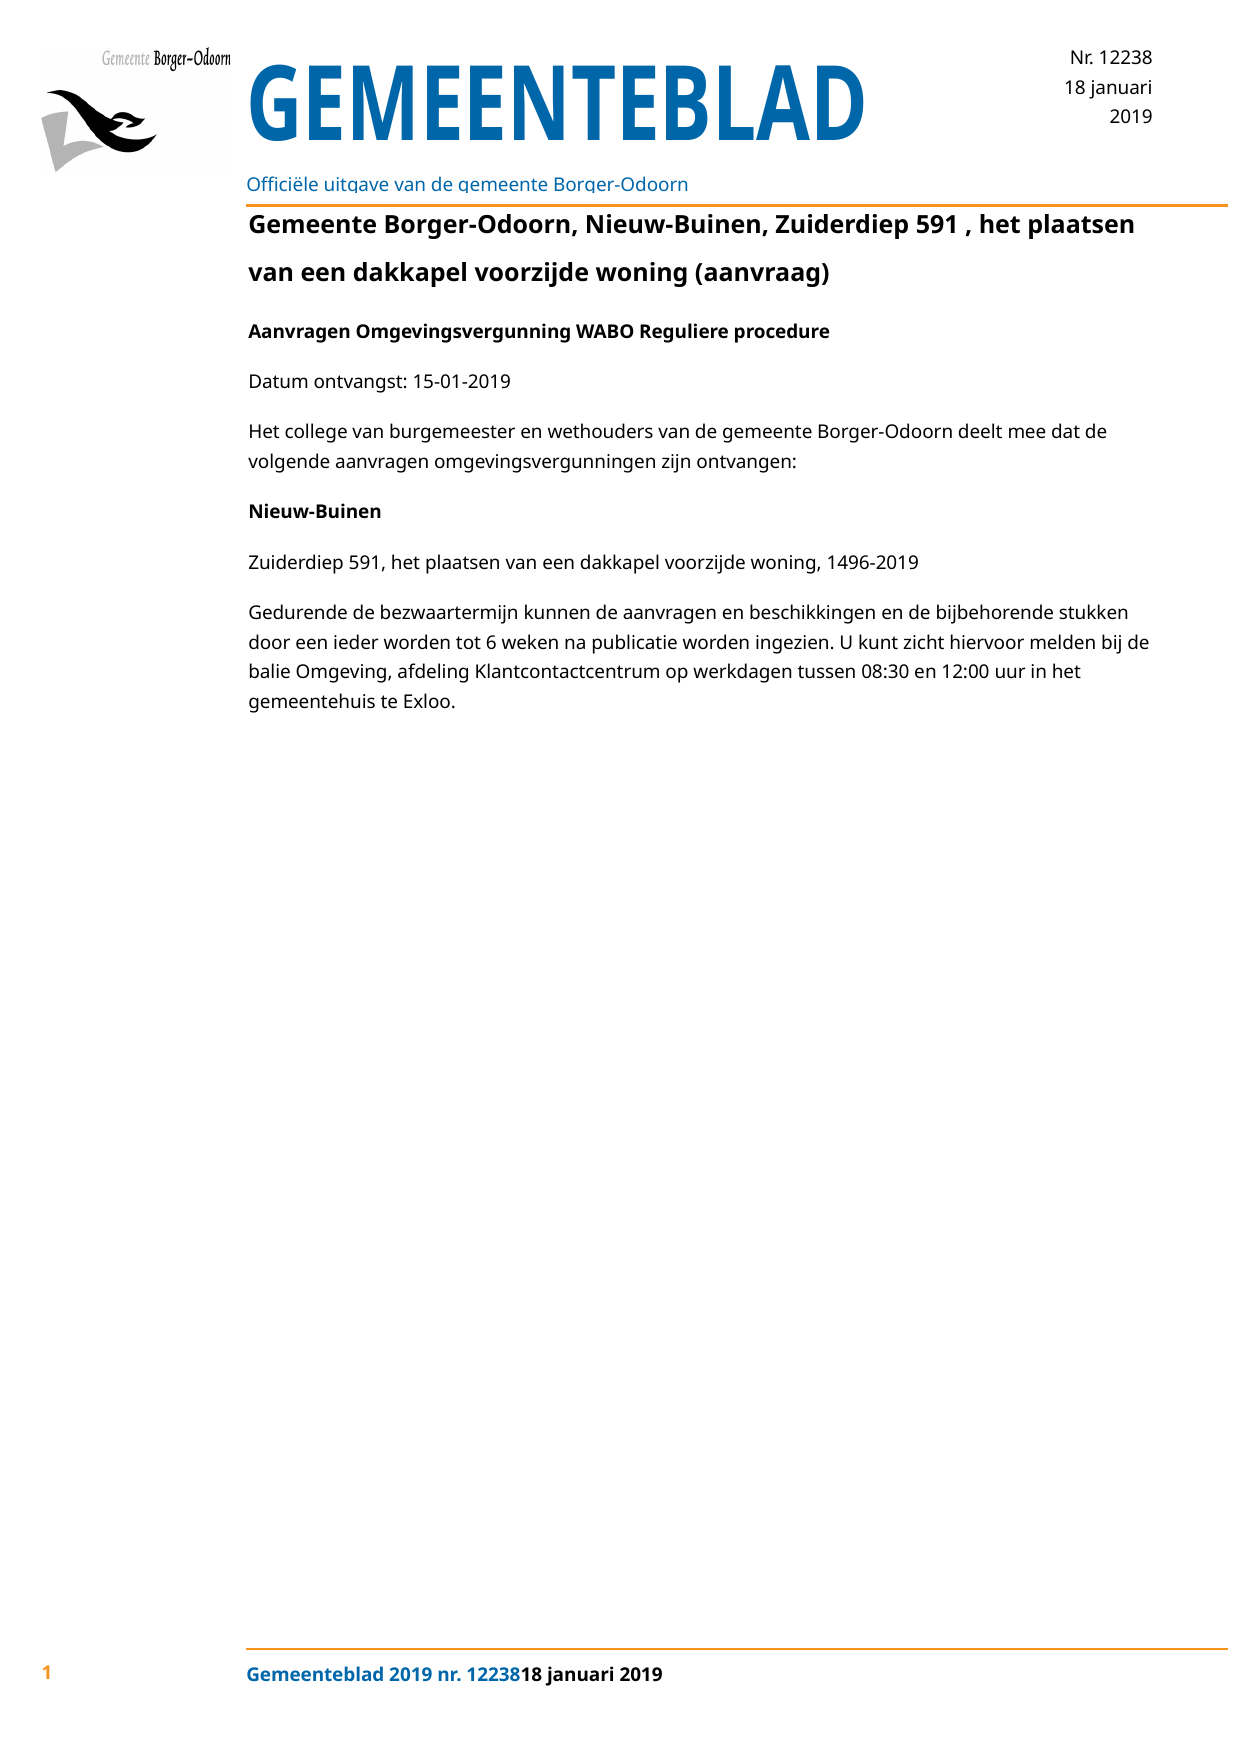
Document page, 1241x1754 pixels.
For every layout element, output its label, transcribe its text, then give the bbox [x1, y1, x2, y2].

picture [41, 47, 231, 172]
text Zuiderdiep 591, het plaatsen van een dakkapel voorzijde woning, 1496-2019 [248, 549, 1152, 575]
text Datum ontvangst: 15-01-2019 [248, 368, 1152, 394]
text Gemeente Borger-Odoorn, Nieuw-Buinen, Zuiderdiep 591 , het plaatsen van een dakkapel voorzijde woning (aanvraag) [248, 207, 1152, 288]
text Gedurende de bezwaartermijn kunnen de aanvragen en beschikkingen en de bijbehorende stukken door een ieder worden tot 6 weken na publicatie worden ingezien. U kunt zicht hiervoor melden bij de balie Omgeving, afdeling Klantcontactcentrum op werkdagen tussen 08:30 en 12:00 uur in het gemeentehuis te Exloo. [248, 599, 1152, 714]
text Nieuw-Buinen [248, 499, 1152, 524]
text Aanvragen Omgevingsvergunning WABO Reguliere procedure [248, 318, 1152, 344]
text Het college van burgemeester en wethouders van de gemeente Borger-Odoorn deelt mee dat de volgende aanvragen omgevingsvergunningen zijn ontvangen: [248, 419, 1152, 474]
